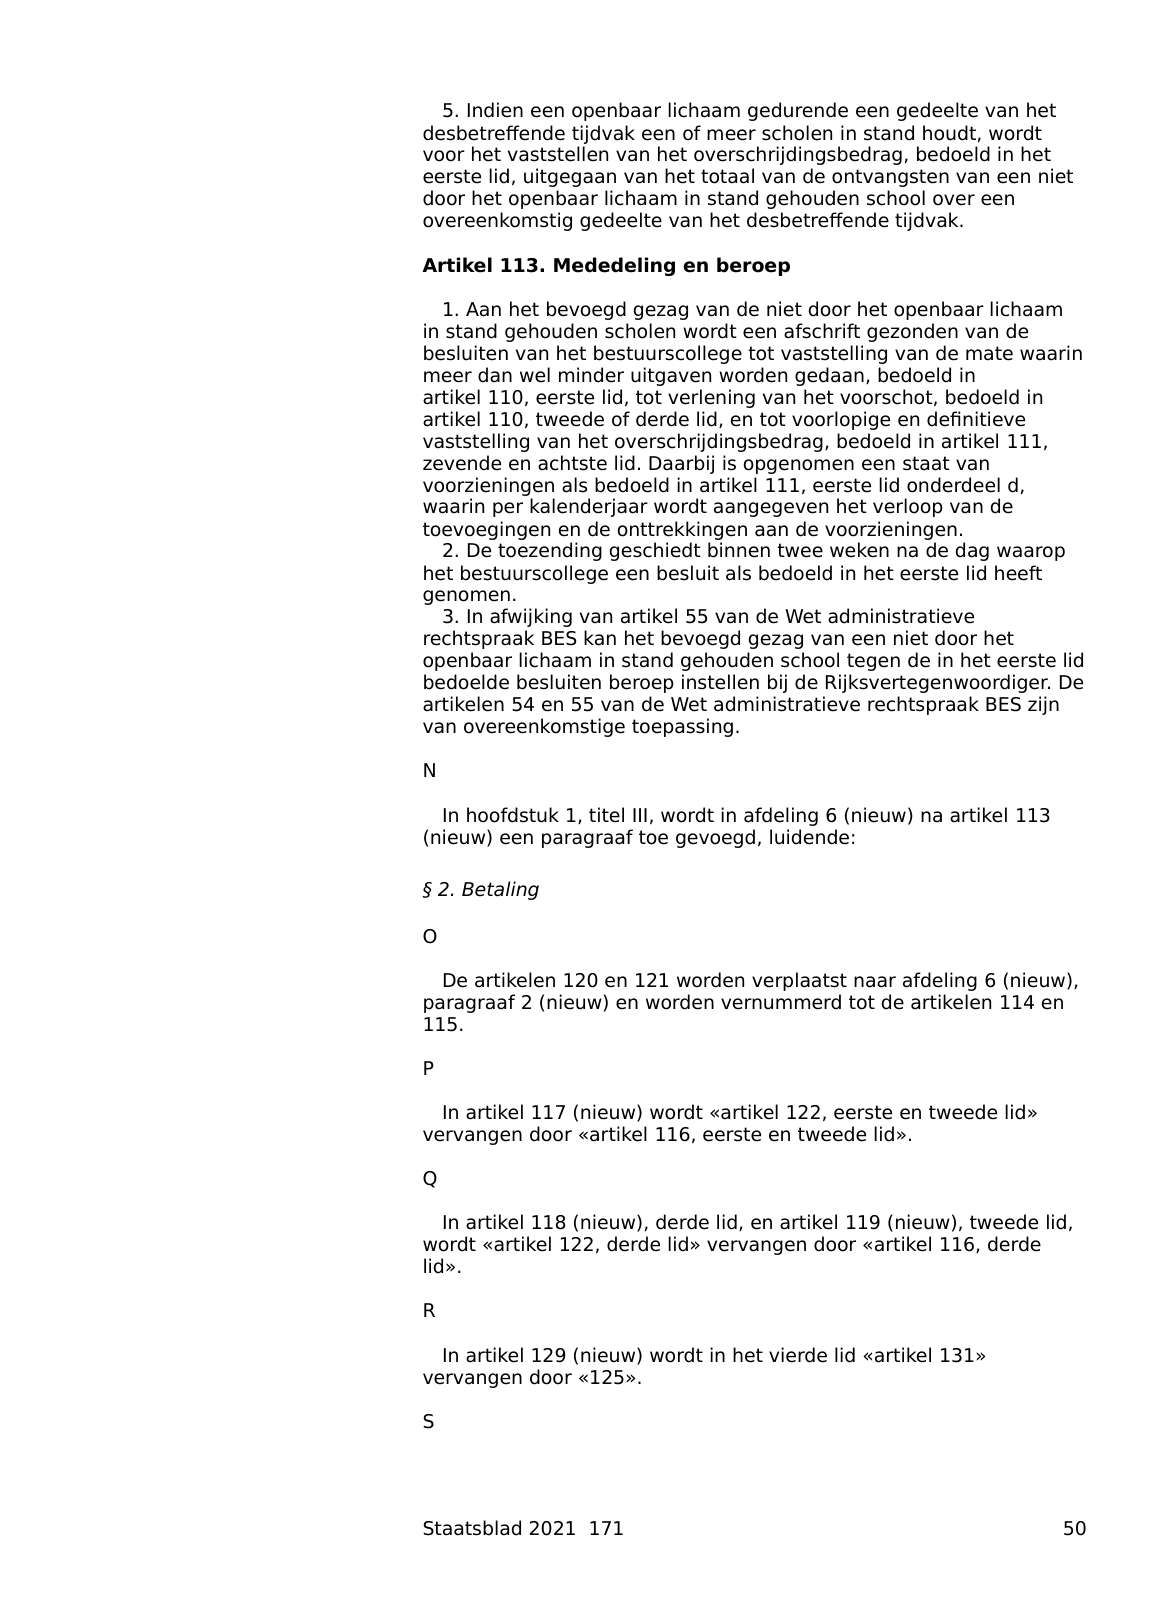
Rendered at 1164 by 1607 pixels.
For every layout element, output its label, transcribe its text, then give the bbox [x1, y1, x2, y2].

text N [422, 760, 1087, 782]
text In artikel 129 (nieuw) wordt in het vierde lid «artikel 131» vervangen door «125». [422, 1344, 1087, 1388]
text 1. Aan het bevoegd gezag van de niet door het openbaar lichaam in stand gehouden scholen wordt een afschrift gezonden van de besluiten van het bestuurscollege tot vaststelling van de mate waarin meer dan wel minder uitgaven worden gedaan, bedoeld in artikel 110, eerste lid, tot verlening van het voorschot, bedoeld in artikel 110, tweede of derde lid, en tot voorlopige en definitieve vaststelling van het overschrijdingsbedrag, bedoeld in artikel 111, zevende en achtste lid. Daarbij is opgenomen een staat van voorzieningen als bedoeld in artikel 111, eerste lid onderdeel d, waarin per kalenderjaar wordt aangegeven het verloop van de toevoegingen en de onttrekkingen aan de voorzieningen. [422, 299, 1087, 540]
text De artikelen 120 en 121 worden verplaatst naar afdeling 6 (nieuw), paragraaf 2 (nieuw) en worden vernummerd tot de artikelen 114 en 115. [422, 970, 1087, 1036]
subtitle § 2. Betaling [422, 878, 1087, 901]
text R [422, 1300, 1087, 1322]
text P [422, 1058, 1087, 1080]
subtitle Artikel 113. Mededeling en beroep [422, 254, 1087, 276]
text 5. Indien een openbaar lichaam gedurende een gedeelte van het desbetreffende tijdvak een of meer scholen in stand houdt, wordt voor het vaststellen van het overschrijdingsbedrag, bedoeld in het eerste lid, uitgegaan van het totaal van de ontvangsten van een niet door het openbaar lichaam in stand gehouden school over een overeenkomstig gedeelte van het desbetreffende tijdvak. [422, 100, 1087, 232]
text 2. De toezending geschiedt binnen twee weken na de dag waarop het bestuurscollege een besluit als bedoeld in het eerste lid heeft genomen. [422, 540, 1087, 606]
text In hoofdstuk 1, titel III, wordt in afdeling 6 (nieuw) na artikel 113 (nieuw) een paragraaf toe gevoegd, luidende: [422, 804, 1087, 848]
text Q [422, 1168, 1087, 1190]
text In artikel 118 (nieuw), derde lid, en artikel 119 (nieuw), tweede lid, wordt «artikel 122, derde lid» vervangen door «artikel 116, derde lid». [422, 1212, 1087, 1278]
text In artikel 117 (nieuw) wordt «artikel 122, eerste en tweede lid» vervangen door «artikel 116, eerste en tweede lid». [422, 1102, 1087, 1146]
text S [422, 1411, 1087, 1433]
text O [422, 926, 1087, 947]
text 3. In afwijking van artikel 55 van de Wet administratieve rechtspraak BES kan het bevoegd gezag van een niet door het openbaar lichaam in stand gehouden school tegen de in het eerste lid bedoelde besluiten beroep instellen bij de Rijksvertegenwoordiger. De artikelen 54 en 55 van de Wet administratieve rechtspraak BES zijn van overeenkomstige toepassing. [422, 606, 1087, 738]
